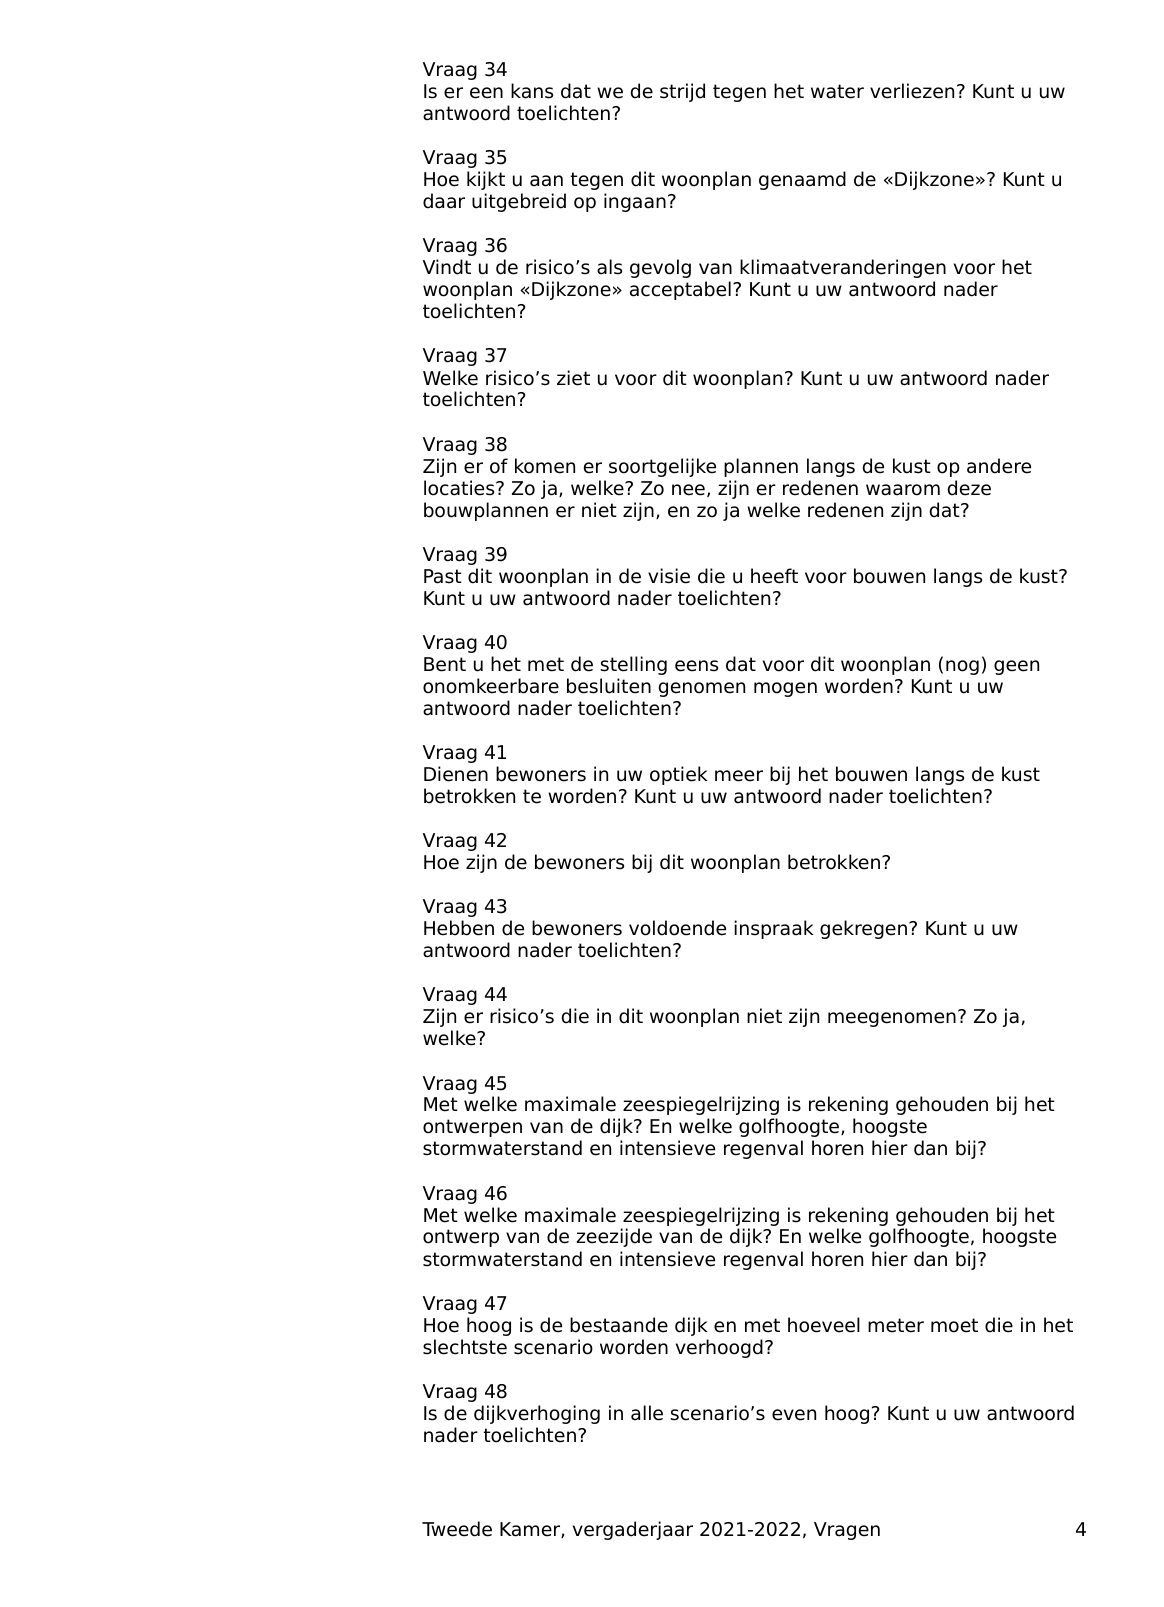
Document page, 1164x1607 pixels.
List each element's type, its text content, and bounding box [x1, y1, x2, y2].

text Welke risico’s ziet u voor dit woonplan? Kunt u uw antwoord nader toelichten? [422, 367, 1087, 411]
text Vraag 44 [422, 984, 1087, 1006]
text Zijn er risico’s die in dit woonplan niet zijn meegenomen? Zo ja, welke? [422, 1006, 1087, 1050]
text Is de dijkverhoging in alle scenario’s even hoog? Kunt u uw antwoord nader toelichten? [422, 1403, 1087, 1447]
text Is er een kans dat we de strijd tegen het water verliezen? Kunt u uw antwoord toelichten? [422, 81, 1087, 125]
text Zijn er of komen er soortgelijke plannen langs de kust op andere locaties? Zo ja, welke? Zo nee, zijn er redenen waarom deze bouwplannen er niet zijn, en zo ja welke redenen zijn dat? [422, 456, 1087, 521]
text Vraag 48 [422, 1381, 1087, 1403]
text Vraag 45 [422, 1072, 1087, 1094]
text Hoe zijn de bewoners bij dit woonplan betrokken? [422, 852, 1087, 874]
text Vraag 39 [422, 544, 1087, 566]
text Dienen bewoners in uw optiek meer bij het bouwen langs de kust betrokken te worden? Kunt u uw antwoord nader toelichten? [422, 764, 1087, 808]
text Vraag 46 [422, 1182, 1087, 1204]
text Vindt u de risico’s als gevolg van klimaatveranderingen voor het woonplan «Dijkzone» acceptabel? Kunt u uw antwoord nader toelichten? [422, 257, 1087, 323]
text Hebben de bewoners voldoende inspraak gekregen? Kunt u uw antwoord nader toelichten? [422, 918, 1087, 962]
text Vraag 37 [422, 345, 1087, 367]
text Bent u het met de stelling eens dat voor dit woonplan (nog) geen onomkeerbare besluiten genomen mogen worden? Kunt u uw antwoord nader toelichten? [422, 654, 1087, 720]
text Vraag 35 [422, 147, 1087, 169]
text Vraag 34 [422, 59, 1087, 81]
text Vraag 47 [422, 1293, 1087, 1314]
text Vraag 38 [422, 433, 1087, 456]
text Vraag 40 [422, 632, 1087, 654]
text Hoe hoog is de bestaande dijk en met hoeveel meter moet die in het slechtste scenario worden verhoogd? [422, 1314, 1087, 1358]
text Vraag 36 [422, 235, 1087, 257]
text Met welke maximale zeespiegelrijzing is rekening gehouden bij het ontwerpen van de dijk? En welke golfhoogte, hoogste stormwaterstand en intensieve regenval horen hier dan bij? [422, 1094, 1087, 1160]
text Vraag 43 [422, 896, 1087, 918]
text Met welke maximale zeespiegelrijzing is rekening gehouden bij het ontwerp van de zeezijde van de dijk? En welke golfhoogte, hoogste stormwaterstand en intensieve regenval horen hier dan bij? [422, 1204, 1087, 1270]
text Vraag 41 [422, 742, 1087, 764]
text Past dit woonplan in de visie die u heeft voor bouwen langs de kust? Kunt u uw antwoord nader toelichten? [422, 566, 1087, 609]
text Vraag 42 [422, 830, 1087, 852]
text Hoe kijkt u aan tegen dit woonplan genaamd de «Dijkzone»? Kunt u daar uitgebreid op ingaan? [422, 169, 1087, 213]
